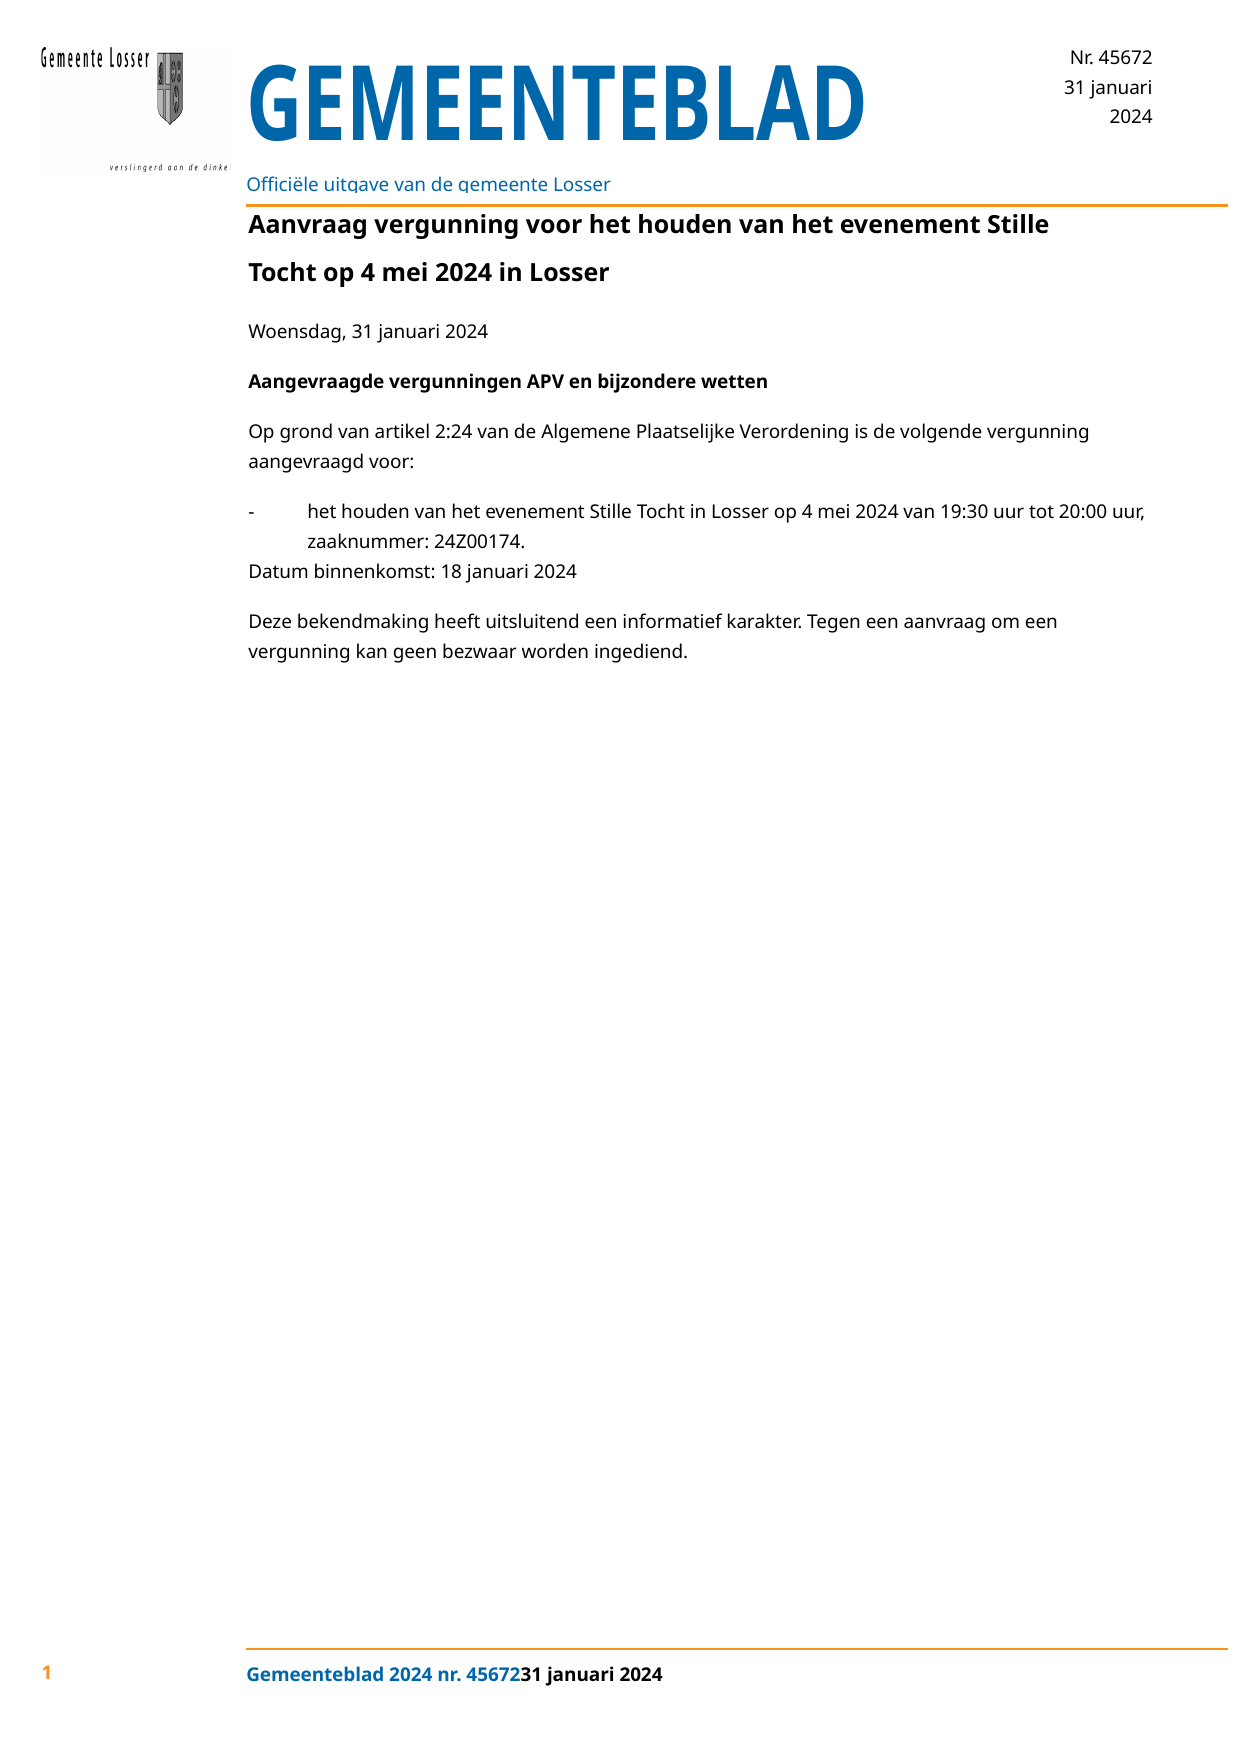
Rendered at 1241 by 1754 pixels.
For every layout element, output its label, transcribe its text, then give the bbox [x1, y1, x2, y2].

text Deze bekendmaking heeft uitsluitend een informatief karakter. Tegen een aanvraag om een vergunning kan geen bezwaar worden ingediend. [248, 608, 1152, 664]
text Datum binnenkomst: 18 januari 2024 [248, 558, 1152, 584]
list het houden van het evenement Stille Tocht in Losser op 4 mei 2024 van 19:30 uur tot 20:00 uur, zaaknummer: 24Z00174. [248, 499, 1152, 554]
text Woensdag, 31 januari 2024 [248, 318, 1152, 344]
text Aangevraagde vergunningen APV en bijzondere wetten [248, 368, 1152, 394]
text Op grond van artikel 2:24 van de Algemene Plaatselijke Verordening is de volgende vergunning aangevraagd voor: [248, 419, 1152, 474]
picture [41, 47, 231, 172]
text Aanvraag vergunning voor het houden van het evenement Stille Tocht op 4 mei 2024 in Losser [248, 207, 1152, 288]
